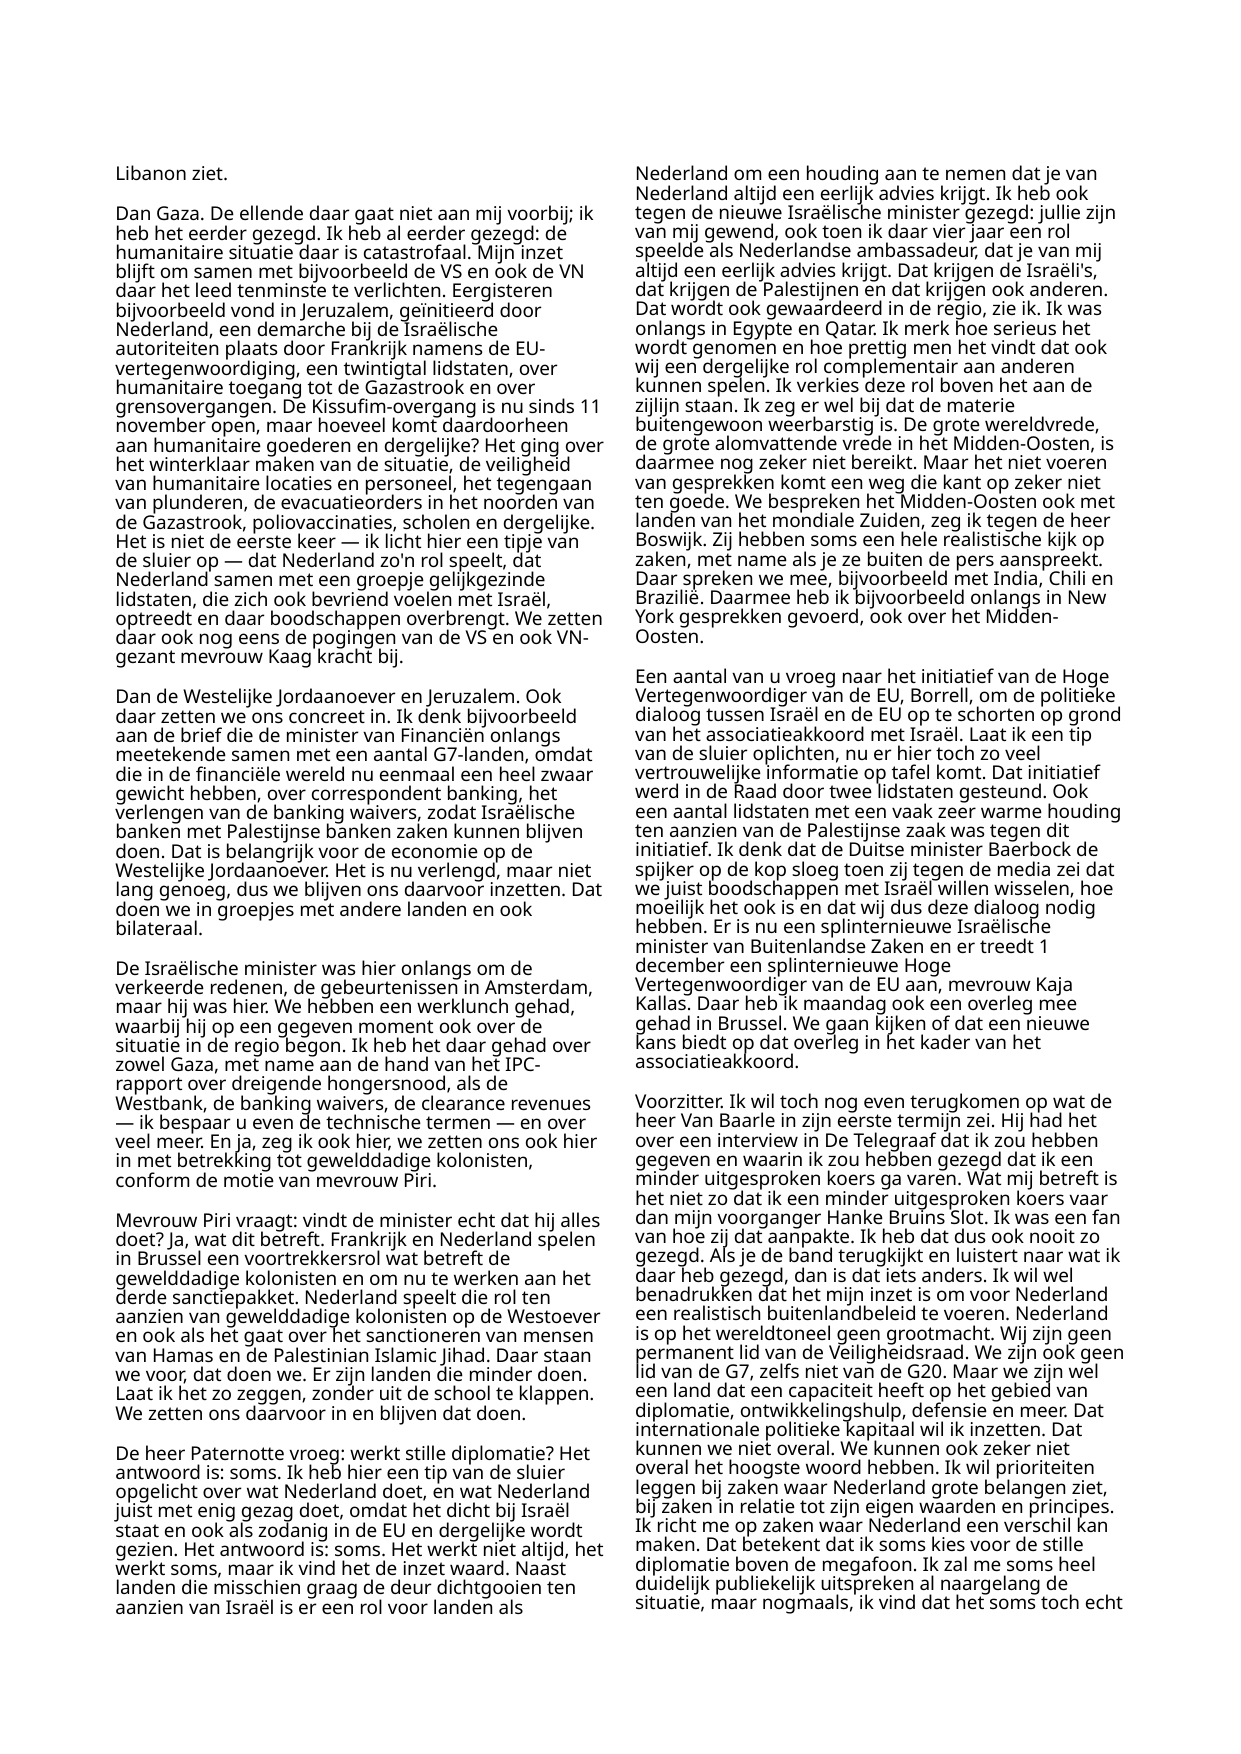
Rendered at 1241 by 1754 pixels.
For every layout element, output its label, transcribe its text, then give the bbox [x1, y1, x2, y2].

text De heer Paternotte vroeg: werkt stille diplomatie? Het antwoord is: soms. Ik heb hier een tip van de sluier opgelicht over wat Nederland doet, en wat Nederland juist met enig gezag doet, omdat het dicht bij Israël staat en ook als zodanig in de EU en dergelijke wordt gezien. Het antwoord is: soms. Het werkt niet altijd, het werkt soms, maar ik vind het de inzet waard. Naast landen die misschien graag de deur dichtgooien ten aanzien van Israël is er een rol voor landen als [115, 1444, 605, 1618]
text Voorzitter. Ik wil toch nog even terugkomen op wat de heer Van Baarle in zijn eerste termijn zei. Hij had het over een interview in De Telegraaf dat ik zou hebben gegeven en waarin ik zou hebben gezegd dat ik een minder uitgesproken koers ga varen. Wat mij betreft is het niet zo dat ik een minder uitgesproken koers vaar dan mijn voorganger Hanke Bruins Slot. Ik was een fan van hoe zij dat aanpakte. Ik heb dat dus ook nooit zo gezegd. Als je de band terugkijkt en luistert naar wat ik daar heb gezegd, dan is dat iets anders. Ik wil wel benadrukken dat het mijn inzet is om voor Nederland een realistisch buitenlandbeleid te voeren. Nederland is op het wereldtoneel geen grootmacht. Wij zijn geen permanent lid van de Veiligheidsraad. We zijn ook geen lid van de G7, zelfs niet van de G20. Maar we zijn wel een land dat een capaciteit heeft op het gebied van diplomatie, ontwikkelingshulp, defensie en meer. Dat internationale politieke kapitaal wil ik inzetten. Dat kunnen we niet overal. We kunnen ook zeker niet overal het hoogste woord hebben. Ik wil prioriteiten leggen bij zaken waar Nederland grote belangen ziet, bij zaken in relatie tot zijn eigen waarden en principes. Ik richt me op zaken waar Nederland een verschil kan maken. Dat betekent dat ik soms kies voor de stille diplomatie boven de megafoon. Ik zal me soms heel duidelijk publiekelijk uitspreken al naargelang de situatie, maar nogmaals, ik vind dat het soms toch echt [635, 1093, 1125, 1613]
text Dan de Westelijke Jordaanoever en Jeruzalem. Ook daar zetten we ons concreet in. Ik denk bijvoorbeeld aan de brief die de minister van Financiën onlangs meetekende samen met een aantal G7-landen, omdat die in de financiële wereld nu eenmaal een heel zwaar gewicht hebben, over correspondent banking, het verlengen van de banking waivers, zodat Israëlische banken met Palestijnse banken zaken kunnen blijven doen. Dat is belangrijk voor de economie op de Westelijke Jordaanoever. Het is nu verlengd, maar niet lang genoeg, dus we blijven ons daarvoor inzetten. Dat doen we in groepjes met andere landen en ook bilateraal. [115, 688, 605, 939]
text Nederland om een houding aan te nemen dat je van Nederland altijd een eerlijk advies krijgt. Ik heb ook tegen de nieuwe Israëlische minister gezegd: jullie zijn van mij gewend, ook toen ik daar vier jaar een rol speelde als Nederlandse ambassadeur, dat je van mij altijd een eerlijk advies krijgt. Dat krijgen de Israëli's, dat krijgen de Palestijnen en dat krijgen ook anderen. Dat wordt ook gewaardeerd in de regio, zie ik. Ik was onlangs in Egypte en Qatar. Ik merk hoe serieus het wordt genomen en hoe prettig men het vindt dat ook wij een dergelijke rol complementair aan anderen kunnen spelen. Ik verkies deze rol boven het aan de zijlijn staan. Ik zeg er wel bij dat de materie buitengewoon weerbarstig is. De grote wereldvrede, de grote alomvattende vrede in het Midden-Oosten, is daarmee nog zeker niet bereikt. Maar het niet voeren van gesprekken komt een weg die kant op zeker niet ten goede. We bespreken het Midden-Oosten ook met landen van het mondiale Zuiden, zeg ik tegen de heer Boswijk. Zij hebben soms een hele realistische kijk op zaken, met name als je ze buiten de pers aanspreekt. Daar spreken we mee, bijvoorbeeld met India, Chili en Brazilië. Daarmee heb ik bijvoorbeeld onlangs in New York gesprekken gevoerd, ook over het Midden-Oosten. [635, 165, 1125, 647]
text Libanon ziet. [115, 165, 605, 184]
text Dan Gaza. De ellende daar gaat niet aan mij voorbij; ik heb het eerder gezegd. Ik heb al eerder gezegd: de humanitaire situatie daar is catastrofaal. Mijn inzet blijft om samen met bijvoorbeeld de VS en ook de VN daar het leed tenminste te verlichten. Eergisteren bijvoorbeeld vond in Jeruzalem, geïnitieerd door Nederland, een demarche bij de Israëlische autoriteiten plaats door Frankrijk namens de EU-vertegenwoordiging, een twintigtal lidstaten, over humanitaire toegang tot de Gazastrook en over grensovergangen. De Kissufim-overgang is nu sinds 11 november open, maar hoeveel komt daardoorheen aan humanitaire goederen en dergelijke? Het ging over het winterklaar maken van de situatie, de veiligheid van humanitaire locaties en personeel, het tegengaan van plunderen, de evacuatieorders in het noorden van de Gazastrook, poliovaccinaties, scholen en dergelijke. Het is niet de eerste keer — ik licht hier een tipje van de sluier op — dat Nederland zo'n rol speelt, dat Nederland samen met een groepje gelijkgezinde lidstaten, die zich ook bevriend voelen met Israël, optreedt en daar boodschappen overbrengt. We zetten daar ook nog eens de pogingen van de VS en ook VN-gezant mevrouw Kaag kracht bij. [115, 205, 605, 668]
text Een aantal van u vroeg naar het initiatief van de Hoge Vertegenwoordiger van de EU, Borrell, om de politieke dialoog tussen Israël en de EU op te schorten op grond van het associatieakkoord met Israël. Laat ik een tip van de sluier oplichten, nu er hier toch zo veel vertrouwelijke informatie op tafel komt. Dat initiatief werd in de Raad door twee lidstaten gesteund. Ook een aantal lidstaten met een vaak zeer warme houding ten aanzien van de Palestijnse zaak was tegen dit initiatief. Ik denk dat de Duitse minister Baerbock de spijker op de kop sloeg toen zij tegen de media zei dat we juist boodschappen met Israël willen wisselen, hoe moeilijk het ook is en dat wij dus deze dialoog nodig hebben. Er is nu een splinternieuwe Israëlische minister van Buitenlandse Zaken en er treedt 1 december een splinternieuwe Hoge Vertegenwoordiger van de EU aan, mevrouw Kaja Kallas. Daar heb ik maandag ook een overleg mee gehad in Brussel. We gaan kijken of dat een nieuwe kans biedt op dat overleg in het kader van het associatieakkoord. [635, 668, 1125, 1072]
text De Israëlische minister was hier onlangs om de verkeerde redenen, de gebeurtenissen in Amsterdam, maar hij was hier. We hebben een werklunch gehad, waarbij hij op een gegeven moment ook over de situatie in de regio begon. Ik heb het daar gehad over zowel Gaza, met name aan de hand van het IPC-rapport over dreigende hongersnood, als de Westbank, de banking waivers, de clearance revenues — ik bespaar u even de technische termen — en over veel meer. En ja, zeg ik ook hier, we zetten ons ook hier in met betrekking tot gewelddadige kolonisten, conform de motie van mevrouw Piri. [115, 960, 605, 1191]
text Mevrouw Piri vraagt: vindt de minister echt dat hij alles doet? Ja, wat dit betreft. Frankrijk en Nederland spelen in Brussel een voortrekkersrol wat betreft de gewelddadige kolonisten en om nu te werken aan het derde sanctiepakket. Nederland speelt die rol ten aanzien van gewelddadige kolonisten op de Westoever en ook als het gaat over het sanctioneren van mensen van Hamas en de Palestinian Islamic Jihad. Daar staan we voor, dat doen we. Er zijn landen die minder doen. Laat ik het zo zeggen, zonder uit de school te klappen. We zetten ons daarvoor in en blijven dat doen. [115, 1212, 605, 1424]
